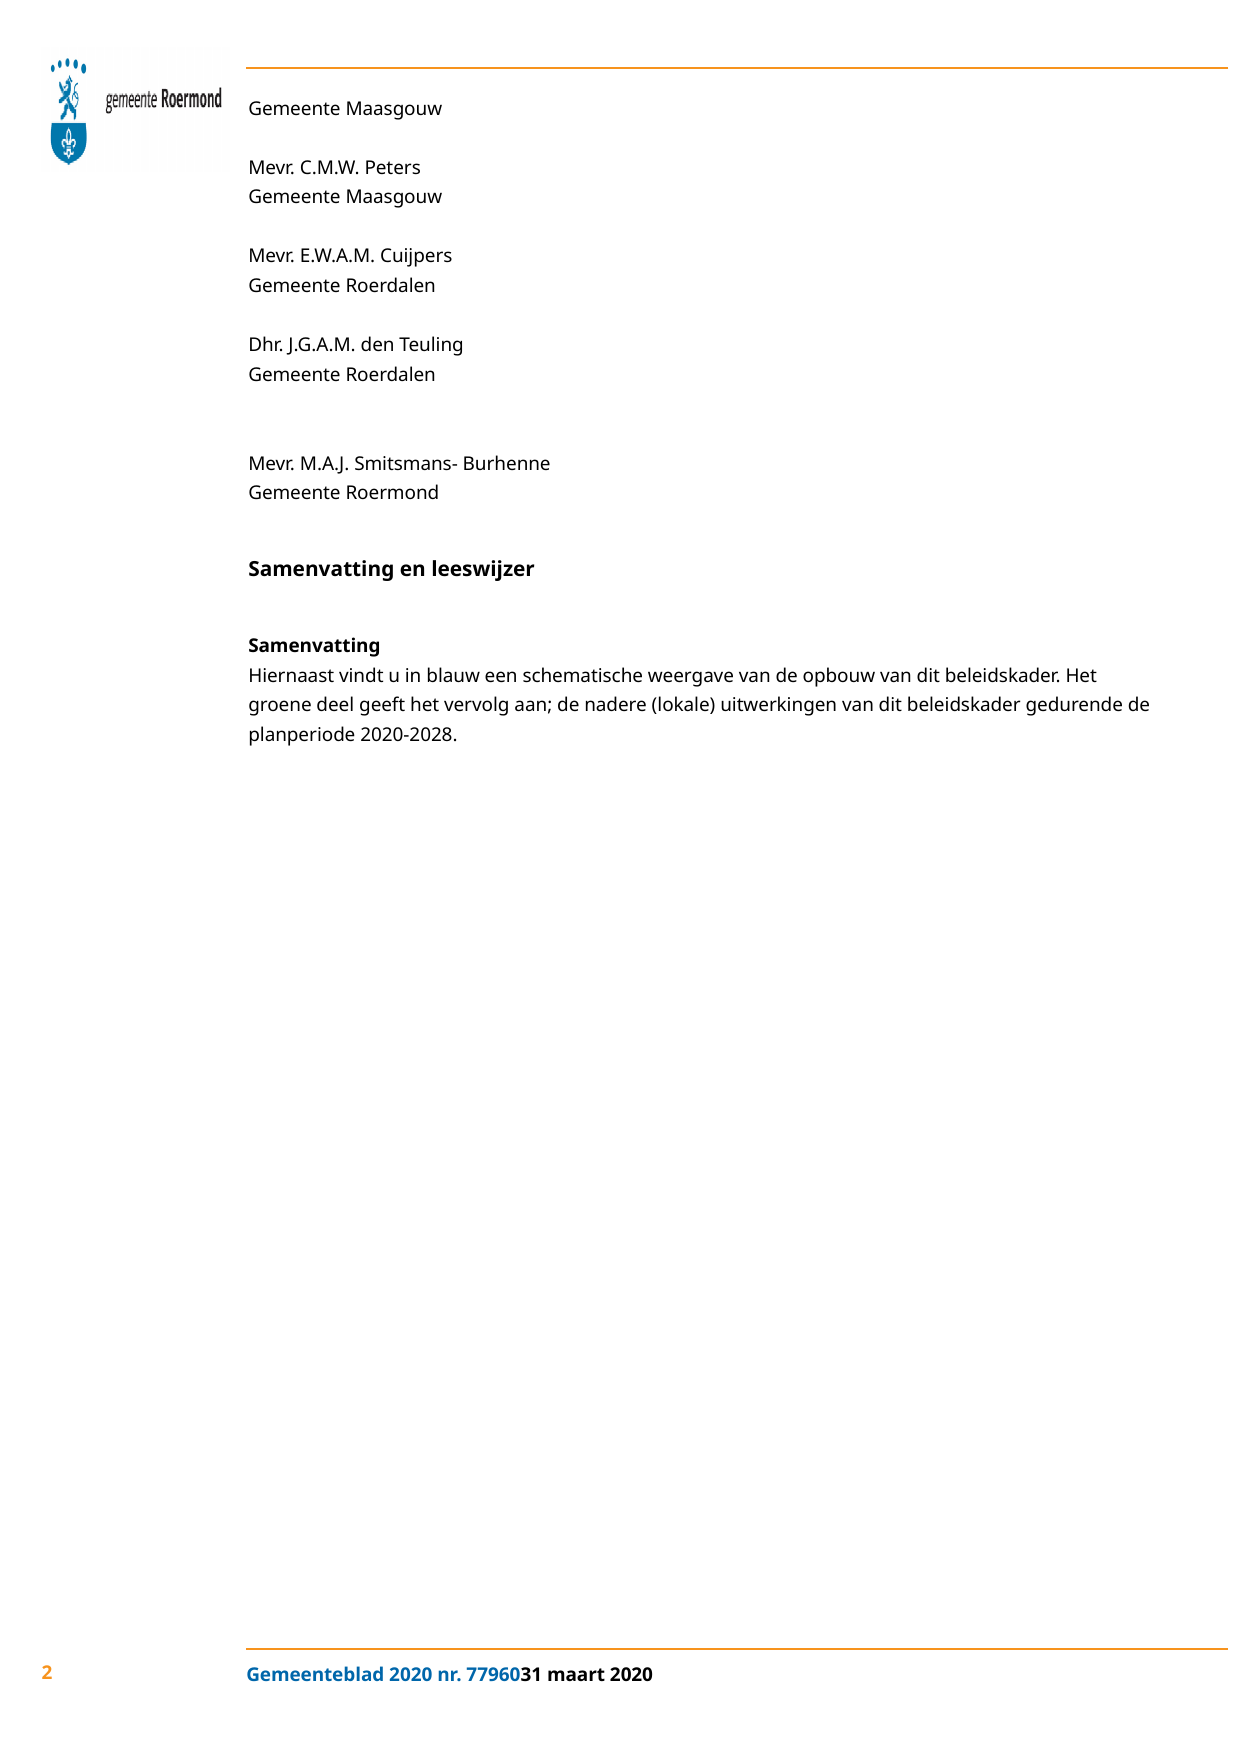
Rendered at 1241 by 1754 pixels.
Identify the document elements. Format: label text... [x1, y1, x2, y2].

text Mevr. M.A.J. Smitsmans- Burhenne [248, 450, 1152, 476]
picture [41, 47, 231, 172]
text Hiernaast vindt u in blauw een schematische weergave van de opbouw van dit beleidskader. Het groene deel geeft het vervolg aan; de nadere (lokale) uitwerkingen van dit beleidskader gedurende de planperiode 2020-2028. [248, 662, 1152, 747]
text Dhr. J.G.A.M. den Teuling [248, 331, 1152, 357]
text Samenvatting en leeswijzer [248, 554, 1152, 583]
text Mevr. E.W.A.M. Cuijpers [248, 243, 1152, 268]
text Gemeente Roermond [248, 479, 1152, 505]
text Gemeente Maasgouw [248, 183, 1152, 209]
text Gemeente Maasgouw [248, 95, 1152, 121]
text Mevr. C.M.W. Peters [248, 154, 1152, 180]
text Gemeente Roerdalen [248, 272, 1152, 298]
text Gemeente Roerdalen [248, 361, 1152, 387]
text Samenvatting [248, 632, 1152, 658]
